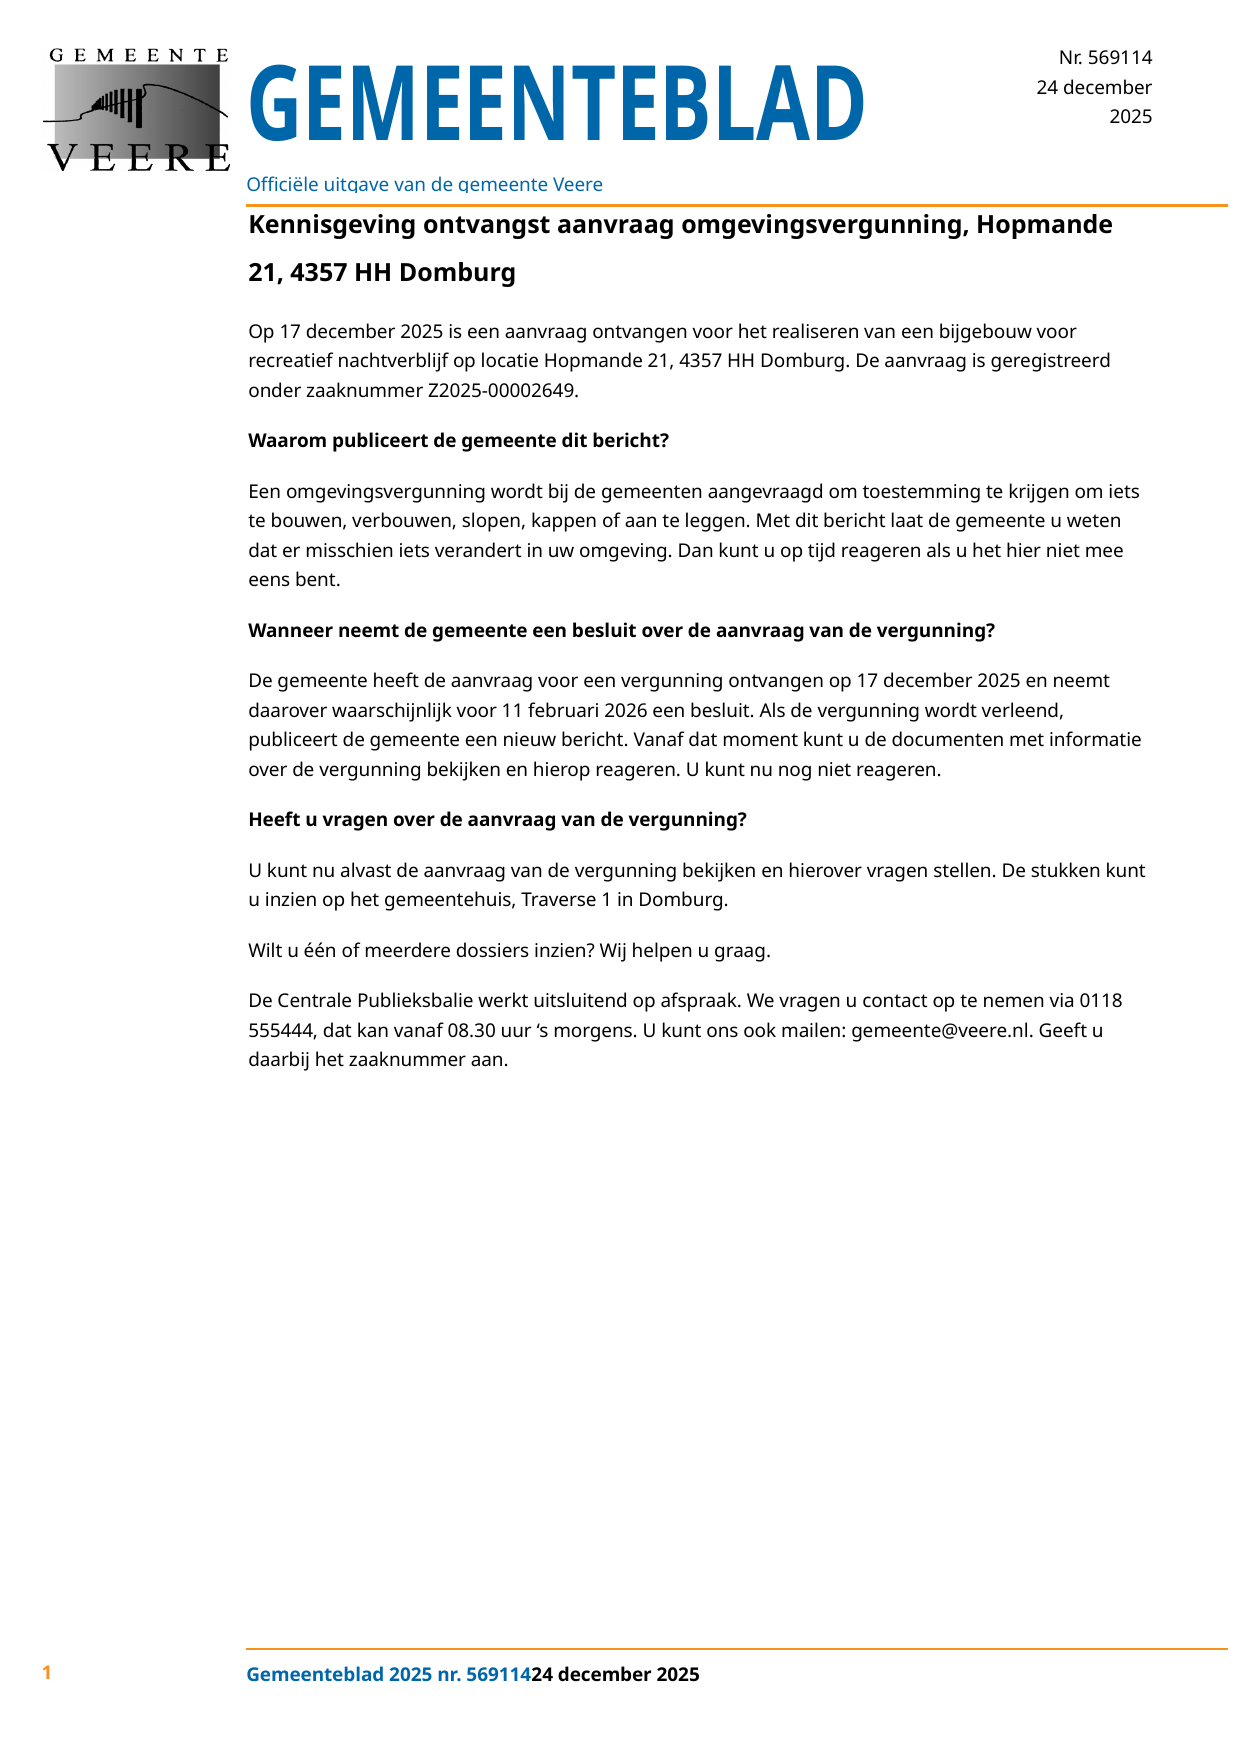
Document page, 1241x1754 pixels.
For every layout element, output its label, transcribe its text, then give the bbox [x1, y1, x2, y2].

text Op 17 december 2025 is een aanvraag ontvangen voor het realiseren van een bijgebouw voor recreatief nachtverblijf op locatie Hopmande 21, 4357 HH Domburg. De aanvraag is geregistreerd onder zaaknummer Z2025-00002649. [248, 318, 1152, 403]
picture [41, 47, 231, 172]
text Heeft u vragen over de aanvraag van de vergunning? [248, 807, 1152, 832]
text De gemeente heeft de aanvraag voor een vergunning ontvangen op 17 december 2025 en neemt daarover waarschijnlijk voor 11 februari 2026 een besluit. Als de vergunning wordt verleend, publiceert de gemeente een nieuw bericht. Vanaf dat moment kunt u de documenten met informatie over de vergunning bekijken en hierop reageren. U kunt nu nog niet reageren. [248, 667, 1152, 782]
text Kennisgeving ontvangst aanvraag omgevingsvergunning, Hopmande 21, 4357 HH Domburg [248, 207, 1152, 288]
text Wilt u één of meerdere dossiers inzien? Wij helpen u graag. [248, 937, 1152, 963]
text Wanneer neemt de gemeente een besluit over de aanvraag van de vergunning? [248, 617, 1152, 643]
text Een omgevingsvergunning wordt bij de gemeenten aangevraagd om toestemming te krijgen om iets te bouwen, verbouwen, slopen, kappen of aan te leggen. Met dit bericht laat de gemeente u weten dat er misschien iets verandert in uw omgeving. Dan kunt u op tijd reageren als u het hier niet mee eens bent. [248, 478, 1152, 592]
text Waarom publiceert de gemeente dit bericht? [248, 427, 1152, 453]
text U kunt nu alvast de aanvraag van de vergunning bekijken en hierover vragen stellen. De stukken kunt u inzien op het gemeentehuis, Traverse 1 in Domburg. [248, 857, 1152, 912]
text De Centrale Publieksbalie werkt uitsluitend op afspraak. We vragen u contact op te nemen via 0118 555444, dat kan vanaf 08.30 uur ‘s morgens. U kunt ons ook mailen: gemeente@veere.nl. Geeft u daarbij het zaaknummer aan. [248, 987, 1152, 1072]
